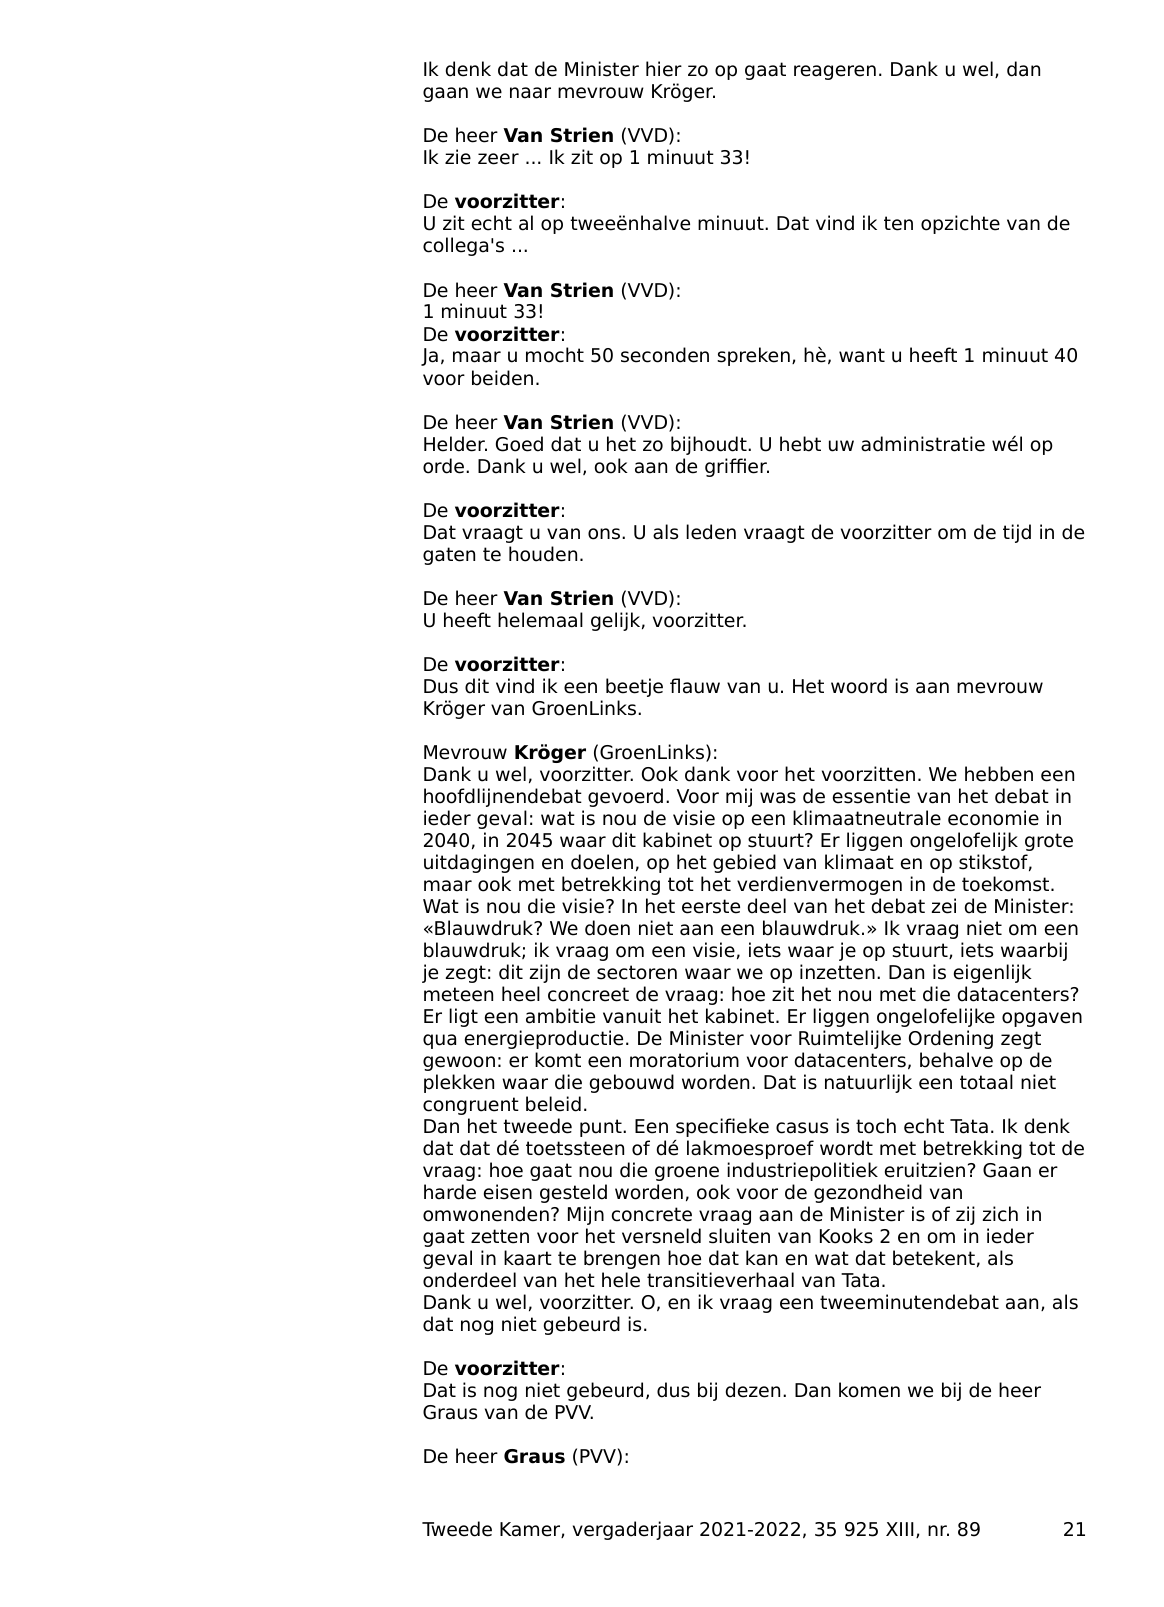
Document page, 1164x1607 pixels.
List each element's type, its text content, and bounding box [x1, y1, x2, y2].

text Dank u wel, voorzitter. O, en ik vraag een tweeminutendebat aan, als dat nog niet gebeurd is. [422, 1292, 1087, 1336]
text De heer Van Strien (VVD): [422, 125, 1087, 147]
text Dus dit vind ik een beetje flauw van u. Het woord is aan mevrouw Kröger van GroenLinks. [422, 676, 1087, 720]
text Ik zie zeer ... Ik zit op 1 minuut 33! [422, 147, 1087, 169]
text U zit echt al op tweeënhalve minuut. Dat vind ik ten opzichte van de collega's ... [422, 213, 1087, 257]
text Dank u wel, voorzitter. Ook dank voor het voorzitten. We hebben een hoofdlijnendebat gevoerd. Voor mij was de essentie van het debat in ieder geval: wat is nou de visie op een klimaatneutrale economie in 2040, in 2045 waar dit kabinet op stuurt? Er liggen ongelofelijk grote uitdagingen en doelen, op het gebied van klimaat en op stikstof, maar ook met betrekking tot het verdienvermogen in de toekomst. Wat is nou die visie? In het eerste deel van het debat zei de Minister: «Blauwdruk? We doen niet aan een blauwdruk.» Ik vraag niet om een blauwdruk; ik vraag om een visie, iets waar je op stuurt, iets waarbij je zegt: dit zijn de sectoren waar we op inzetten. Dan is eigenlijk meteen heel concreet de vraag: hoe zit het nou met die datacenters? Er ligt een ambitie vanuit het kabinet. Er liggen ongelofelijke opgaven qua energieproductie. De Minister voor Ruimtelijke Ordening zegt gewoon: er komt een moratorium voor datacenters, behalve op de plekken waar die gebouwd worden. Dat is natuurlijk een totaal niet congruent beleid. [422, 764, 1087, 1116]
text De heer Van Strien (VVD): [422, 279, 1087, 301]
text De heer Van Strien (VVD): [422, 412, 1087, 433]
text Dan het tweede punt. Een specifieke casus is toch echt Tata. Ik denk dat dat dé toetssteen of dé lakmoesproef wordt met betrekking tot de vraag: hoe gaat nou die groene industriepolitiek eruitzien? Gaan er harde eisen gesteld worden, ook voor de gezondheid van omwonenden? Mijn concrete vraag aan de Minister is of zij zich in gaat zetten voor het versneld sluiten van Kooks 2 en om in ieder geval in kaart te brengen hoe dat kan en wat dat betekent, als onderdeel van het hele transitieverhaal van Tata. [422, 1116, 1087, 1292]
text 1 minuut 33! [422, 301, 1087, 323]
text De voorzitter: [422, 1358, 1087, 1380]
text Dat is nog niet gebeurd, dus bij dezen. Dan komen we bij de heer Graus van de PVV. [422, 1380, 1087, 1424]
text De voorzitter: [422, 191, 1087, 213]
text Dat vraagt u van ons. U als leden vraagt de voorzitter om de tijd in de gaten te houden. [422, 522, 1087, 566]
text De voorzitter: [422, 323, 1087, 345]
text Helder. Goed dat u het zo bijhoudt. U hebt uw administratie wél op orde. Dank u wel, ook aan de griffier. [422, 433, 1087, 477]
text U heeft helemaal gelijk, voorzitter. [422, 610, 1087, 632]
text De voorzitter: [422, 654, 1087, 676]
text De heer Graus (PVV): [422, 1446, 1087, 1468]
text Ja, maar u mocht 50 seconden spreken, hè, want u heeft 1 minuut 40 voor beiden. [422, 345, 1087, 389]
text Ik denk dat de Minister hier zo op gaat reageren. Dank u wel, dan gaan we naar mevrouw Kröger. [422, 59, 1087, 103]
text De voorzitter: [422, 500, 1087, 522]
text Mevrouw Kröger (GroenLinks): [422, 742, 1087, 764]
text De heer Van Strien (VVD): [422, 588, 1087, 610]
